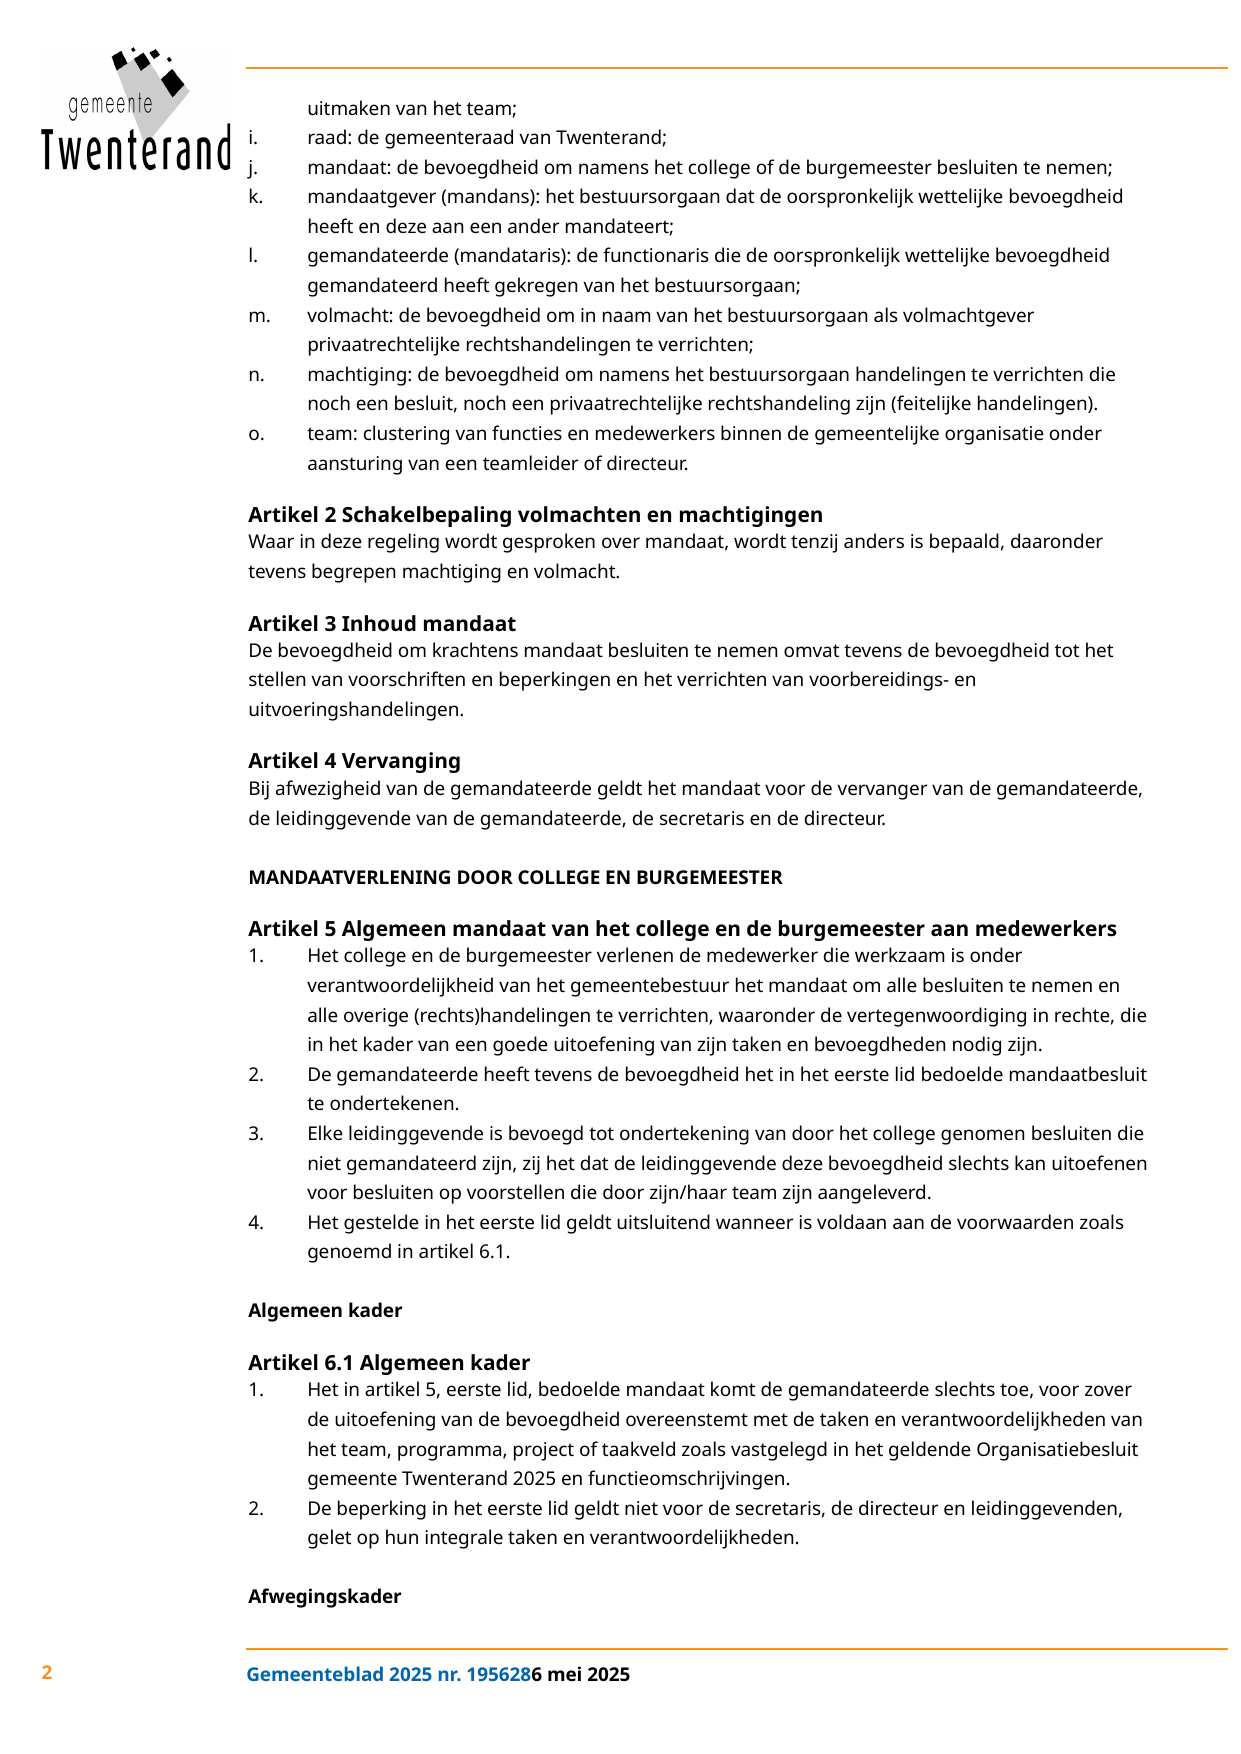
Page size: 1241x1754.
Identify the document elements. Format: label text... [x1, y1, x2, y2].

list uitmaken van het team; [248, 95, 1152, 121]
text Algemeen kader [248, 1298, 1152, 1323]
text Bij afwezigheid van de gemandateerde geldt het mandaat voor de vervanger van de gemandateerde, de leidinggevende van de gemandateerde, de secretaris en de directeur. [248, 775, 1152, 830]
picture [41, 47, 231, 172]
text Artikel 5 Algemeen mandaat van het college en de burgemeester aan medewerkers [248, 914, 1152, 943]
list De beperking in het eerste lid geldt niet voor de secretaris, de directeur en leidinggevenden, gelet op hun integrale taken en verantwoordelijkheden. [248, 1495, 1152, 1550]
list volmacht: de bevoegdheid om in naam van het bestuursorgaan als volmachtgever privaatrechtelijke rechtshandelingen te verrichten; [248, 302, 1152, 357]
text Artikel 4 Vervanging [248, 747, 1152, 775]
list mandaatgever (mandans): het bestuursorgaan dat de oorspronkelijk wettelijke bevoegdheid heeft en deze aan een ander mandateert; [248, 183, 1152, 239]
list mandaat: de bevoegdheid om namens het college of de burgemeester besluiten te nemen; [248, 154, 1152, 180]
list Het gestelde in het eerste lid geldt uitsluitend wanneer is voldaan aan de voorwaarden zoals genoemd in artikel 6.1. [248, 1209, 1152, 1264]
list Elke leidinggevende is bevoegd tot ondertekening van door het college genomen besluiten die niet gemandateerd zijn, zij het dat de leidinggevende deze bevoegdheid slechts kan uitoefenen voor besluiten op voorstellen die door zijn/haar team zijn aangeleverd. [248, 1120, 1152, 1205]
list team: clustering van functies en medewerkers binnen de gemeentelijke organisatie onder aansturing van een teamleider of directeur. [248, 420, 1152, 476]
list Het in artikel 5, eerste lid, bedoelde mandaat komt de gemandateerde slechts toe, voor zover de uitoefening van de bevoegdheid overeenstemt met de taken en verantwoordelijkheden van het team, programma, project of taakveld zoals vastgelegd in het geldende Organisatiebesluit gemeente Twenterand 2025 en functieomschrijvingen. [248, 1377, 1152, 1491]
list raad: de gemeenteraad van Twenterand; [248, 124, 1152, 150]
text Artikel 6.1 Algemeen kader [248, 1348, 1152, 1377]
list machtiging: de bevoegdheid om namens het bestuursorgaan handelingen te verrichten die noch een besluit, noch een privaatrechtelijke rechtshandeling zijn (feitelijke handelingen). [248, 361, 1152, 416]
list De gemandateerde heeft tevens de bevoegdheid het in het eerste lid bedoelde mandaatbesluit te ondertekenen. [248, 1061, 1152, 1116]
text Waar in deze regeling wordt gesproken over mandaat, wordt tenzij anders is bepaald, daaronder tevens begrepen machtiging en volmacht. [248, 529, 1152, 584]
list Het college en de burgemeester verlenen de medewerker die werkzaam is onder verantwoordelijkheid van het gemeentebestuur het mandaat om alle besluiten te nemen en alle overige (rechts)handelingen te verrichten, waaronder de vertegenwoordiging in rechte, die in het kader van een goede uitoefening van zijn taken en bevoegdheden nodig zijn. [248, 943, 1152, 1057]
list gemandateerde (mandataris): de functionaris die de oorspronkelijk wettelijke bevoegdheid gemandateerd heeft gekregen van het bestuursorgaan; [248, 243, 1152, 298]
text De bevoegdheid om krachtens mandaat besluiten te nemen omvat tevens de bevoegdheid tot het stellen van voorschriften en beperkingen en het verrichten van voorbereidings- en uitvoeringshandelingen. [248, 637, 1152, 722]
text MANDAATVERLENING DOOR COLLEGE EN BURGEMEESTER [248, 864, 1152, 889]
text Afwegingskader [248, 1584, 1152, 1609]
text Artikel 3 Inhoud mandaat [248, 609, 1152, 637]
text Artikel 2 Schakelbepaling volmachten en machtigingen [248, 500, 1152, 529]
